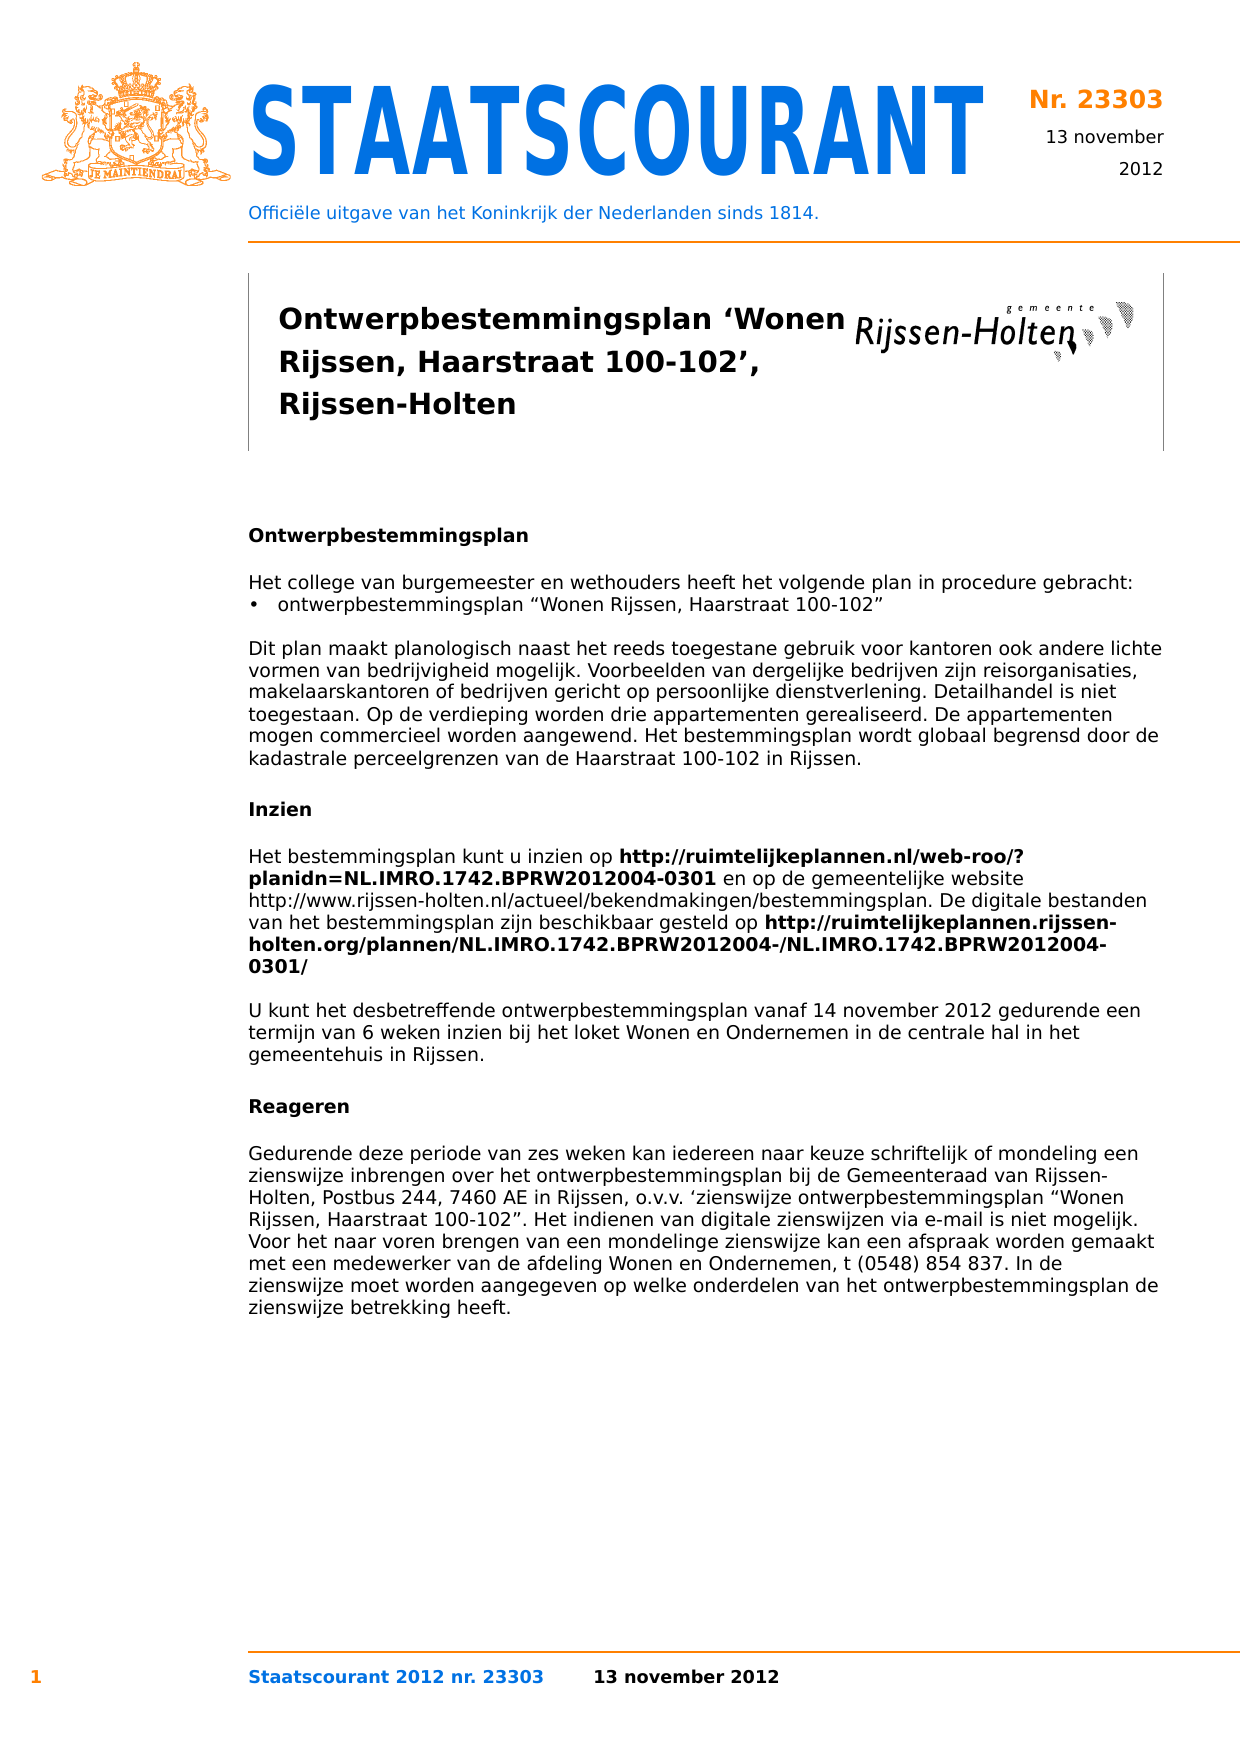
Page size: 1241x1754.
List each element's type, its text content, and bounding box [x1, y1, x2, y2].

subtitle Reageren [248, 1096, 1163, 1118]
table_cell 2012 [998, 153, 1240, 203]
subtitle Inzien [248, 799, 1163, 821]
subtitle Ontwerpbestemmingsplan ‘Wonen Rijssen, Haarstraat 100-102’, Rijssen-Holten [249, 273, 1163, 451]
table_header [25, 62, 248, 241]
table_header STAATSCOURANT [248, 62, 998, 203]
table_cell Officiële uitgave van het Koninkrijk der Nederlanden sinds 1814. [248, 203, 1240, 241]
text Dit plan maakt planologisch naast het reeds toegestane gebruik voor kantoren ook andere lichte vormen van bedrijvigheid mogelijk. Voorbeelden van dergelijke bedrijven zijn reisorganisaties, makelaarskantoren of bedrijven gericht op persoonlijke dienstverlening. Detailhandel is niet toegestaan. Op de verdieping worden drie appartementen gerealiseerd. De appartementen mogen commercieel worden aangewend. Het bestemmingsplan wordt globaal begrensd door de kadastrale perceelgrenzen van de Haarstraat 100-102 in Rijssen. [248, 637, 1163, 769]
picture [41, 62, 231, 186]
text U kunt het desbetreffende ontwerpbestemmingsplan vanaf 14 november 2012 gedurende een termijn van 6 weken inzien bij het loket Wonen en Ondernemen in de centrale hal in het gemeentehuis in Rijssen. [248, 1000, 1163, 1066]
subtitle Ontwerpbestemmingsplan [248, 525, 1163, 547]
table_cell 13 november [998, 121, 1240, 153]
text Het bestemmingsplan kunt u inzien op http://ruimtelijkeplannen.nl/web-roo/?planidn=NL.IMRO.1742.BPRW2012004-0301 en op de gemeentelijke website http://www.rijssen-holten.nl/actueel/bekendmakingen/bestemmingsplan. De digitale bestanden van het bestemmingsplan zijn beschikbaar gesteld op http://ruimtelijkeplannen.rijssen-holten.org/plannen/NL.IMRO.1742.BPRW2012004-/NL.IMRO.1742.BPRW2012004-0301/ [248, 846, 1163, 978]
picture [855, 302, 1134, 362]
text Gedurende deze periode van zes weken kan iedereen naar keuze schriftelijk of mondeling een zienswijze inbrengen over het ontwerpbestemmingsplan bij de Gemeenteraad van Rijssen-Holten, Postbus 244, 7460 AE in Rijssen, o.v.v. ‘zienswijze ontwerpbestemmingsplan “Wonen Rijssen, Haarstraat 100-102”. Het indienen van digitale zienswijzen via e-mail is niet mogelijk. Voor het naar voren brengen van een mondelinge zienswijze kan een afspraak worden gemaakt met een medewerker van de afdeling Wonen en Ondernemen, t (0548) 854 837. In de zienswijze moet worden aangegeven op welke onderdelen van het ontwerpbestemmingsplan de zienswijze betrekking heeft. [248, 1143, 1163, 1319]
table_header Nr. 23303 [998, 62, 1240, 121]
text • ontwerpbestemmingsplan “Wonen Rijssen, Haarstraat 100-102” [248, 594, 1163, 616]
text Het college van burgemeester en wethouders heeft het volgende plan in procedure gebracht: [248, 572, 1163, 594]
